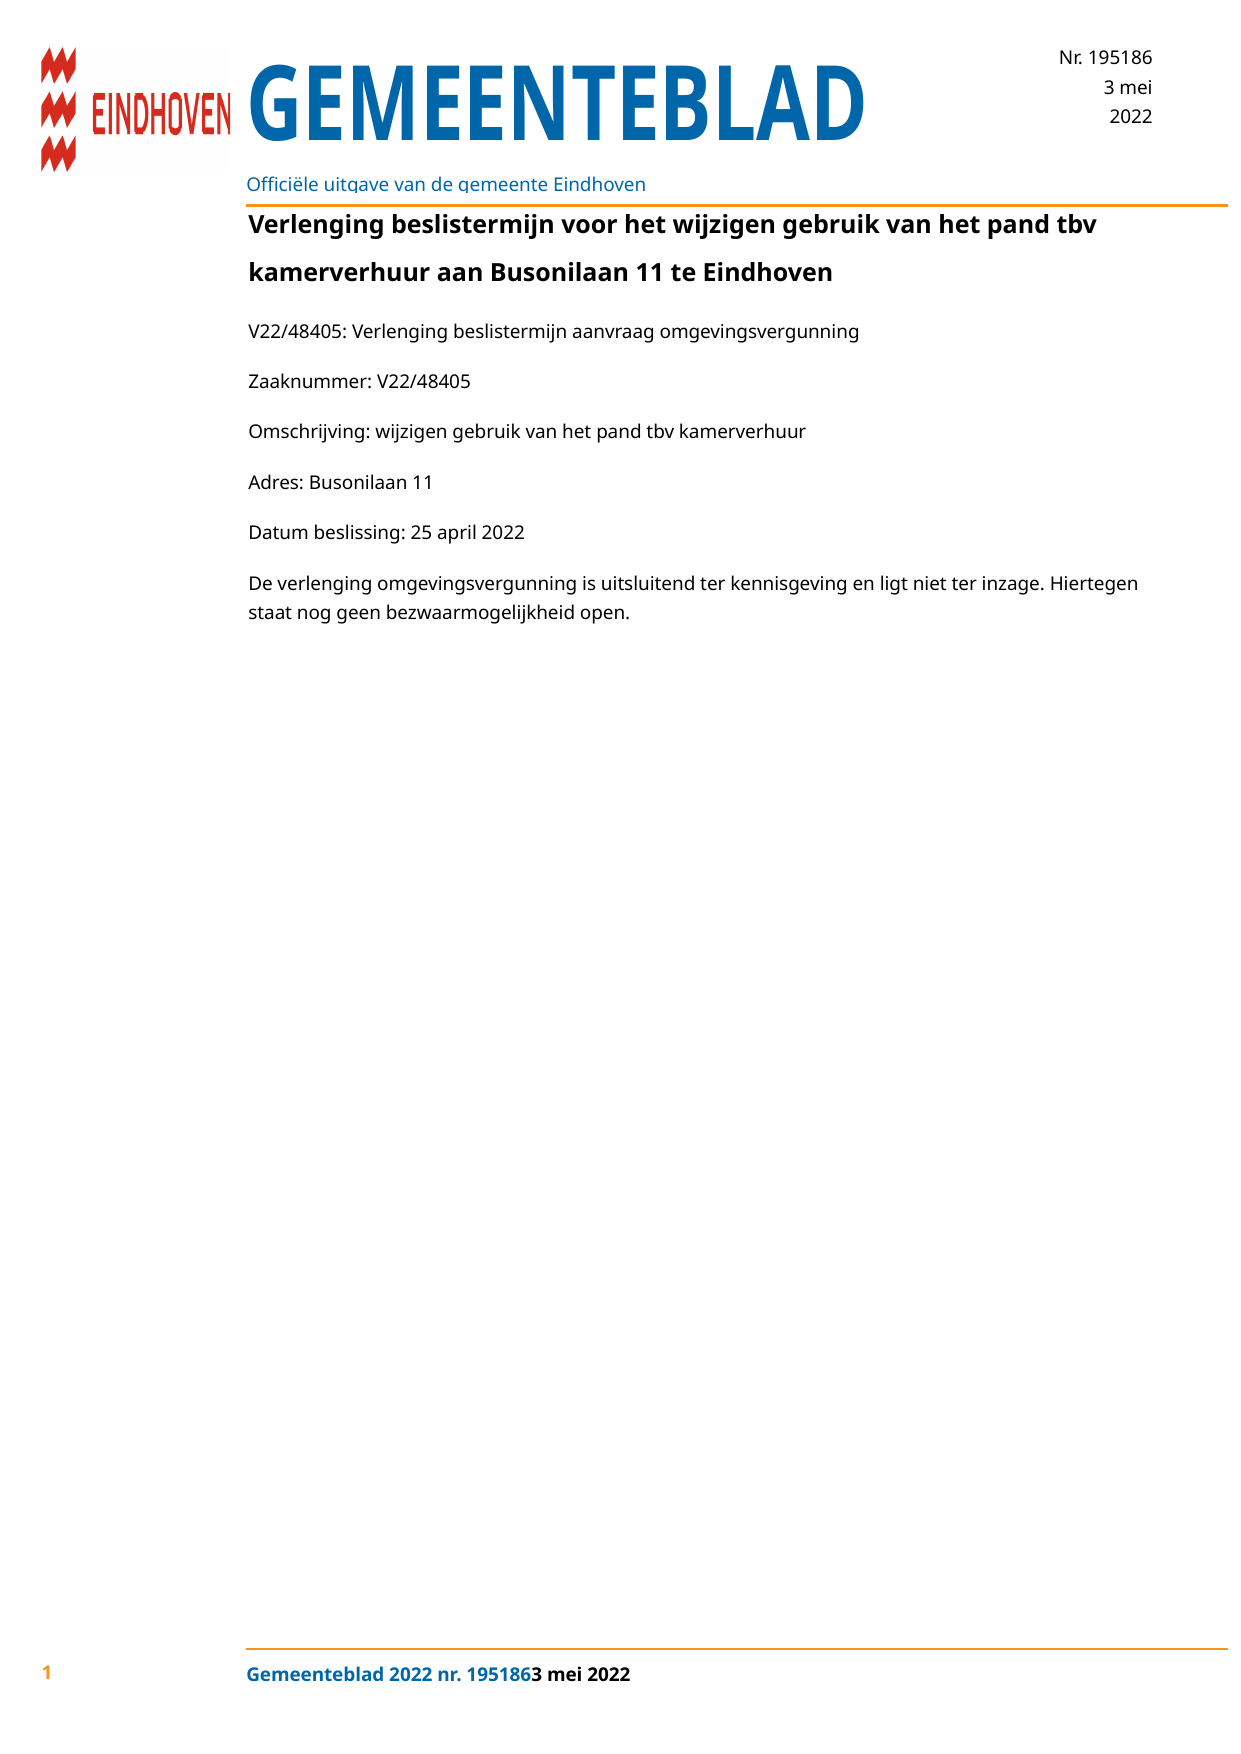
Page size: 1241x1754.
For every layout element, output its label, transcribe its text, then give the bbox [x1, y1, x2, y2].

text Zaaknummer: V22/48405 [248, 368, 1152, 394]
text Datum beslissing: 25 april 2022 [248, 519, 1152, 545]
picture [41, 47, 231, 172]
text V22/48405: Verlenging beslistermijn aanvraag omgevingsvergunning [248, 318, 1152, 344]
text Omschrijving: wijzigen gebruik van het pand tbv kamerverhuur [248, 419, 1152, 444]
text De verlenging omgevingsvergunning is uitsluitend ter kennisgeving en ligt niet ter inzage. Hiertegen staat nog geen bezwaarmogelijkheid open. [248, 570, 1152, 625]
text Adres: Busonilaan 11 [248, 469, 1152, 495]
text Verlenging beslistermijn voor het wijzigen gebruik van het pand tbv kamerverhuur aan Busonilaan 11 te Eindhoven [248, 207, 1152, 288]
